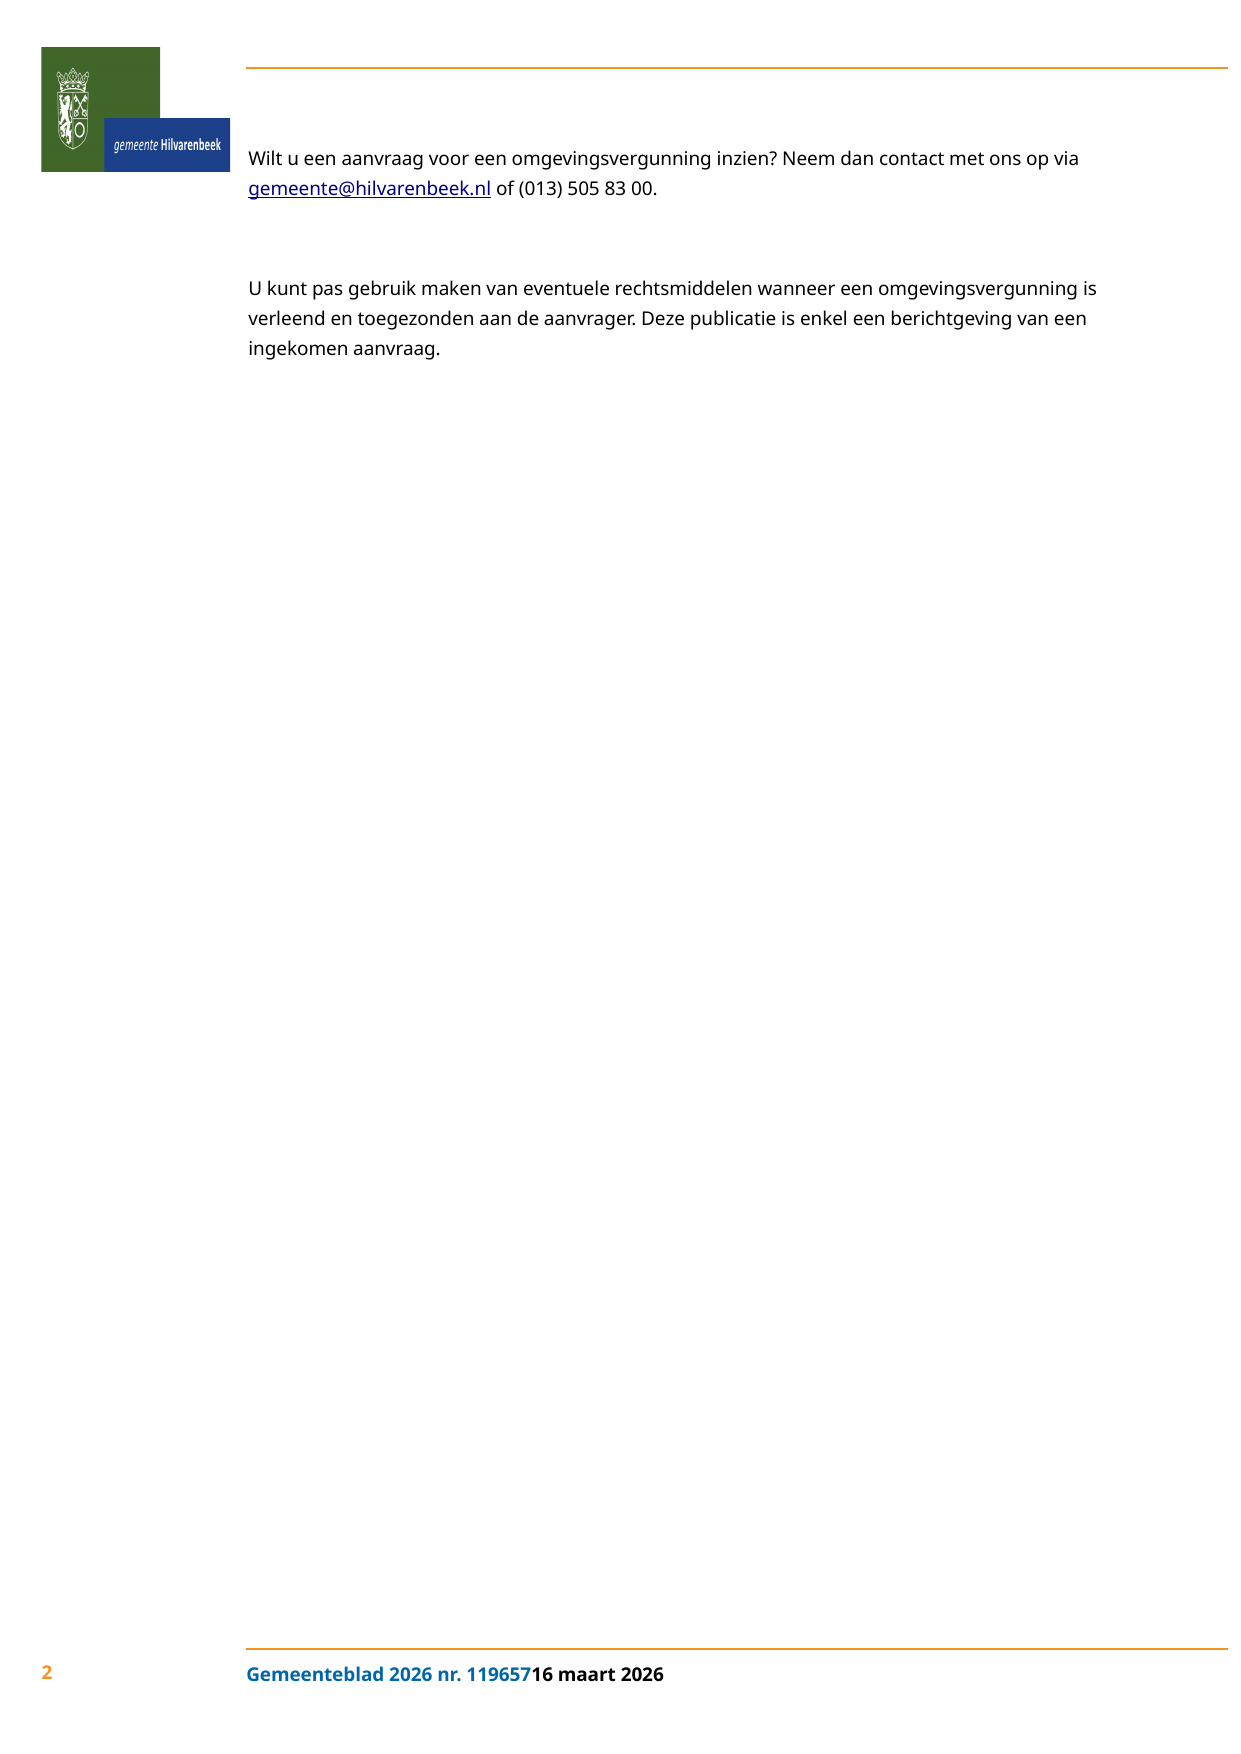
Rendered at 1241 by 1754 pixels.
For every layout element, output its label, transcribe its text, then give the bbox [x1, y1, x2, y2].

text U kunt pas gebruik maken van eventuele rechtsmiddelen wanneer een omgevingsvergunning is verleend en toegezonden aan de aanvrager. Deze publicatie is enkel een berichtgeving van een ingekomen aanvraag. [248, 276, 1152, 361]
text Wilt u een aanvraag voor een omgevingsvergunning inzien? Neem dan contact met ons op via gemeente@hilvarenbeek.nl of (013) 505 83 00. [248, 145, 1152, 201]
picture [41, 47, 231, 172]
